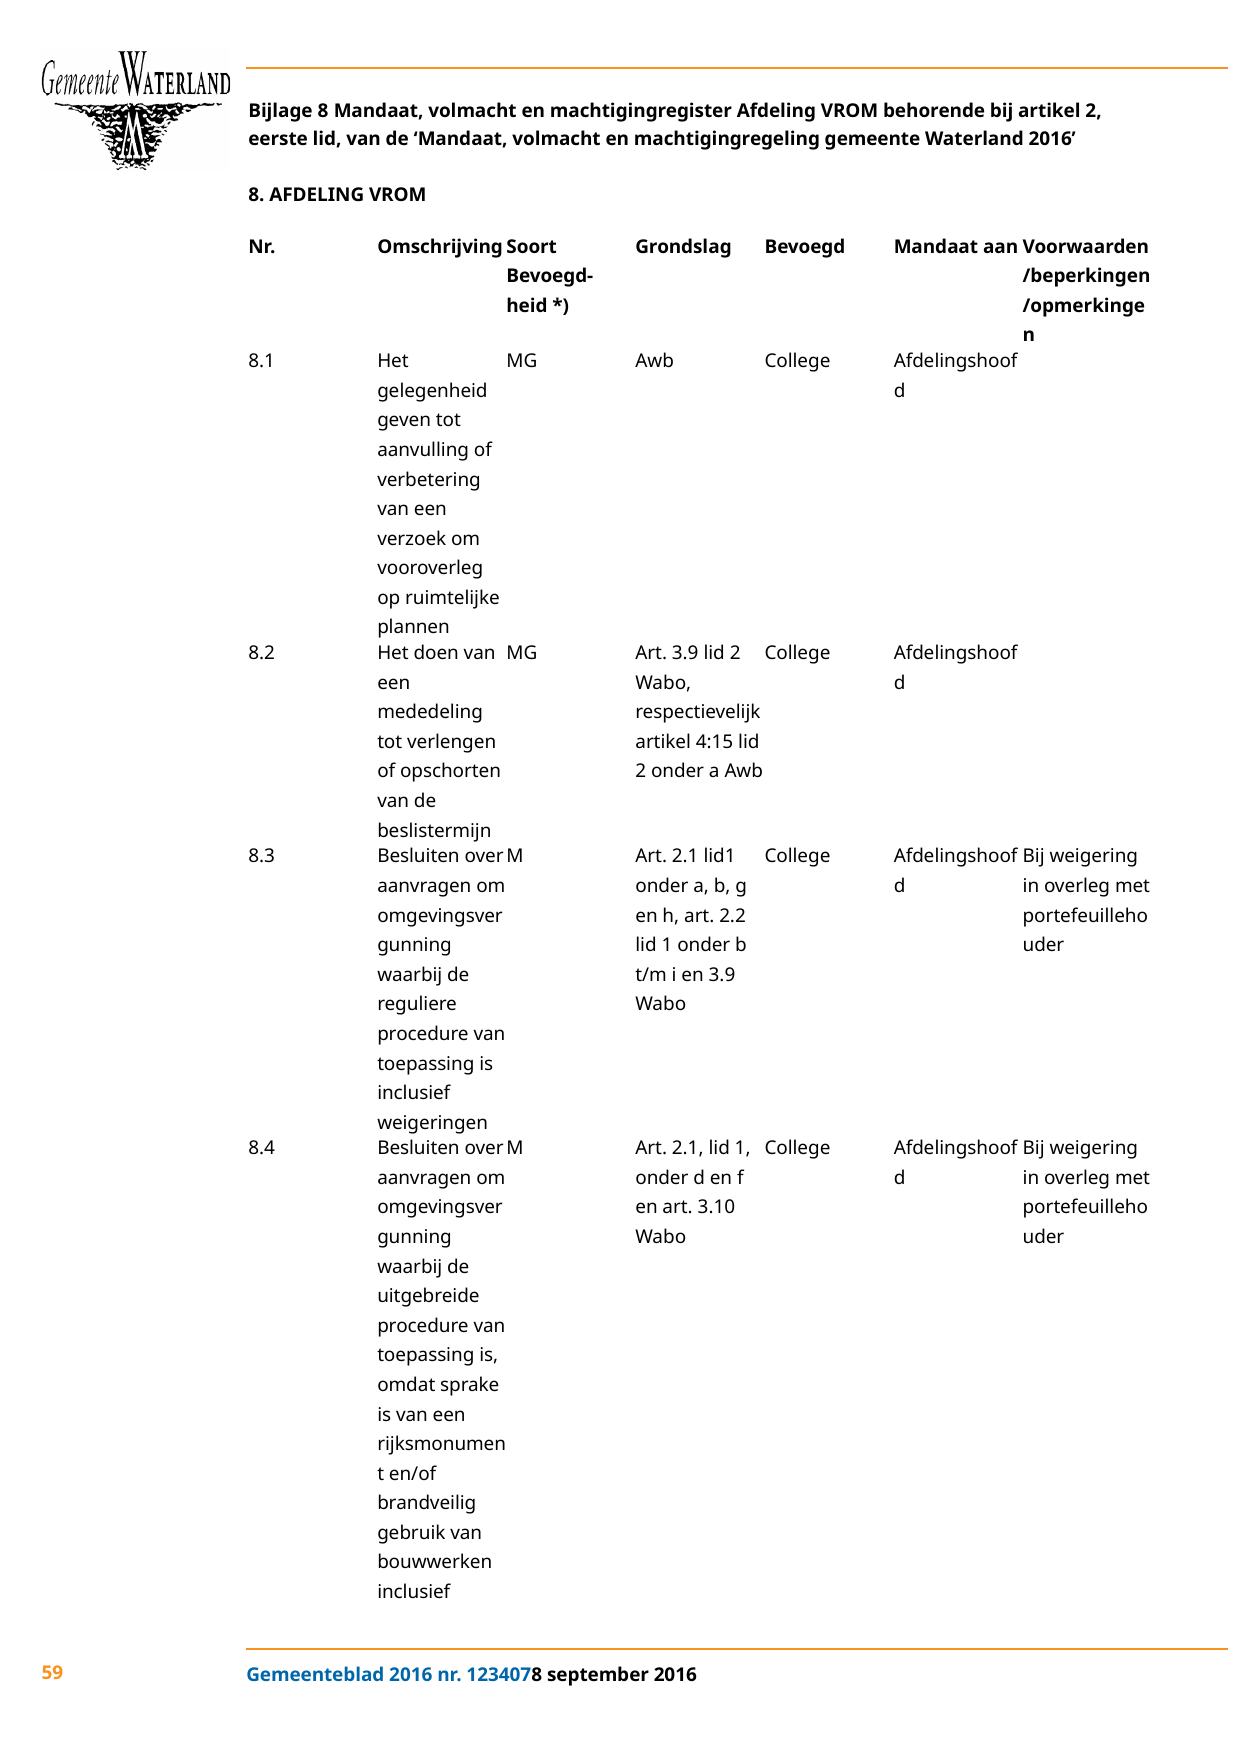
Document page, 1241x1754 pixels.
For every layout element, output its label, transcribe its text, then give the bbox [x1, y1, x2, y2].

table_cell [635, 207, 764, 233]
table_cell Bevoegd [764, 233, 893, 347]
table_cell Afdelingshoofd [894, 843, 1022, 1134]
table_header 8. AFDELING VROM [248, 181, 1152, 207]
table_cell [764, 207, 893, 233]
table_cell Grondslag [635, 233, 764, 347]
table_cell [1023, 207, 1152, 233]
table_cell Awb [635, 348, 764, 639]
table_cell Besluiten over aanvragen om omgevingsvergunning waarbij de reguliere procedure van toepassing is inclusief weigeringen [377, 843, 506, 1134]
table_cell 8.1 [248, 348, 377, 639]
table_cell Het doen van een mededeling tot verlengen of opschorten van de beslistermijn [377, 639, 506, 843]
table_cell [377, 207, 506, 233]
table_cell Voorwaarden/beperkingen /opmerkingen [1023, 233, 1152, 347]
table_cell Omschrijving [377, 233, 506, 347]
table_cell Het gelegenheid geven tot aanvulling of verbetering van een verzoek om vooroverleg op ruimtelijke plannen [377, 348, 506, 639]
table_cell [248, 207, 377, 233]
table_cell [1023, 639, 1152, 843]
table_cell College [764, 843, 893, 1134]
table_cell Besluiten over aanvragen om omgevingsvergunning waarbij de uitgebreide procedure van toepassing is, omdat sprake is van een rijksmonument en/of brandveilig gebruik van bouwwerken inclusief [377, 1135, 506, 1604]
text Bijlage 8 Mandaat, volmacht en machtigingregister Afdeling VROM behorende bij artikel 2, eerste lid, van de ‘Mandaat, volmacht en machtigingregeling gemeente Waterland 2016’ [248, 95, 1152, 152]
table_cell Nr. [248, 233, 377, 347]
table_cell College [764, 348, 893, 639]
table_cell Afdelingshoofd [894, 639, 1022, 843]
table_cell [506, 207, 635, 233]
table_cell College [764, 639, 893, 843]
table_cell Afdelingshoofd [894, 1135, 1022, 1604]
table_cell College [764, 1135, 893, 1604]
table_cell MG [506, 348, 635, 639]
table_cell M [506, 1135, 635, 1604]
table_cell Art. 2.1, lid 1, onder d en f en art. 3.10 Wabo [635, 1135, 764, 1604]
picture [41, 47, 231, 172]
table_cell M [506, 843, 635, 1134]
table_cell 8.4 [248, 1135, 377, 1604]
table_cell 8.2 [248, 639, 377, 843]
table_cell Art. 2.1 lid1 onder a, b, g en h, art. 2.2 lid 1 onder b t/m i en 3.9 Wabo [635, 843, 764, 1134]
table_cell Bij weigering in overleg met portefeuillehouder [1023, 1135, 1152, 1604]
table_cell Bij weigering in overleg met portefeuillehouder [1023, 843, 1152, 1134]
table_cell Art. 3.9 lid 2 Wabo, respectievelijk artikel 4:15 lid 2 onder a Awb [635, 639, 764, 843]
table_cell MG [506, 639, 635, 843]
table_cell Soort Bevoegd- heid *) [506, 233, 635, 347]
table_cell [894, 207, 1022, 233]
table_cell Afdelingshoofd [894, 348, 1022, 639]
table_cell [1023, 348, 1152, 639]
table_cell 8.3 [248, 843, 377, 1134]
table_cell Mandaat aan [894, 233, 1022, 347]
